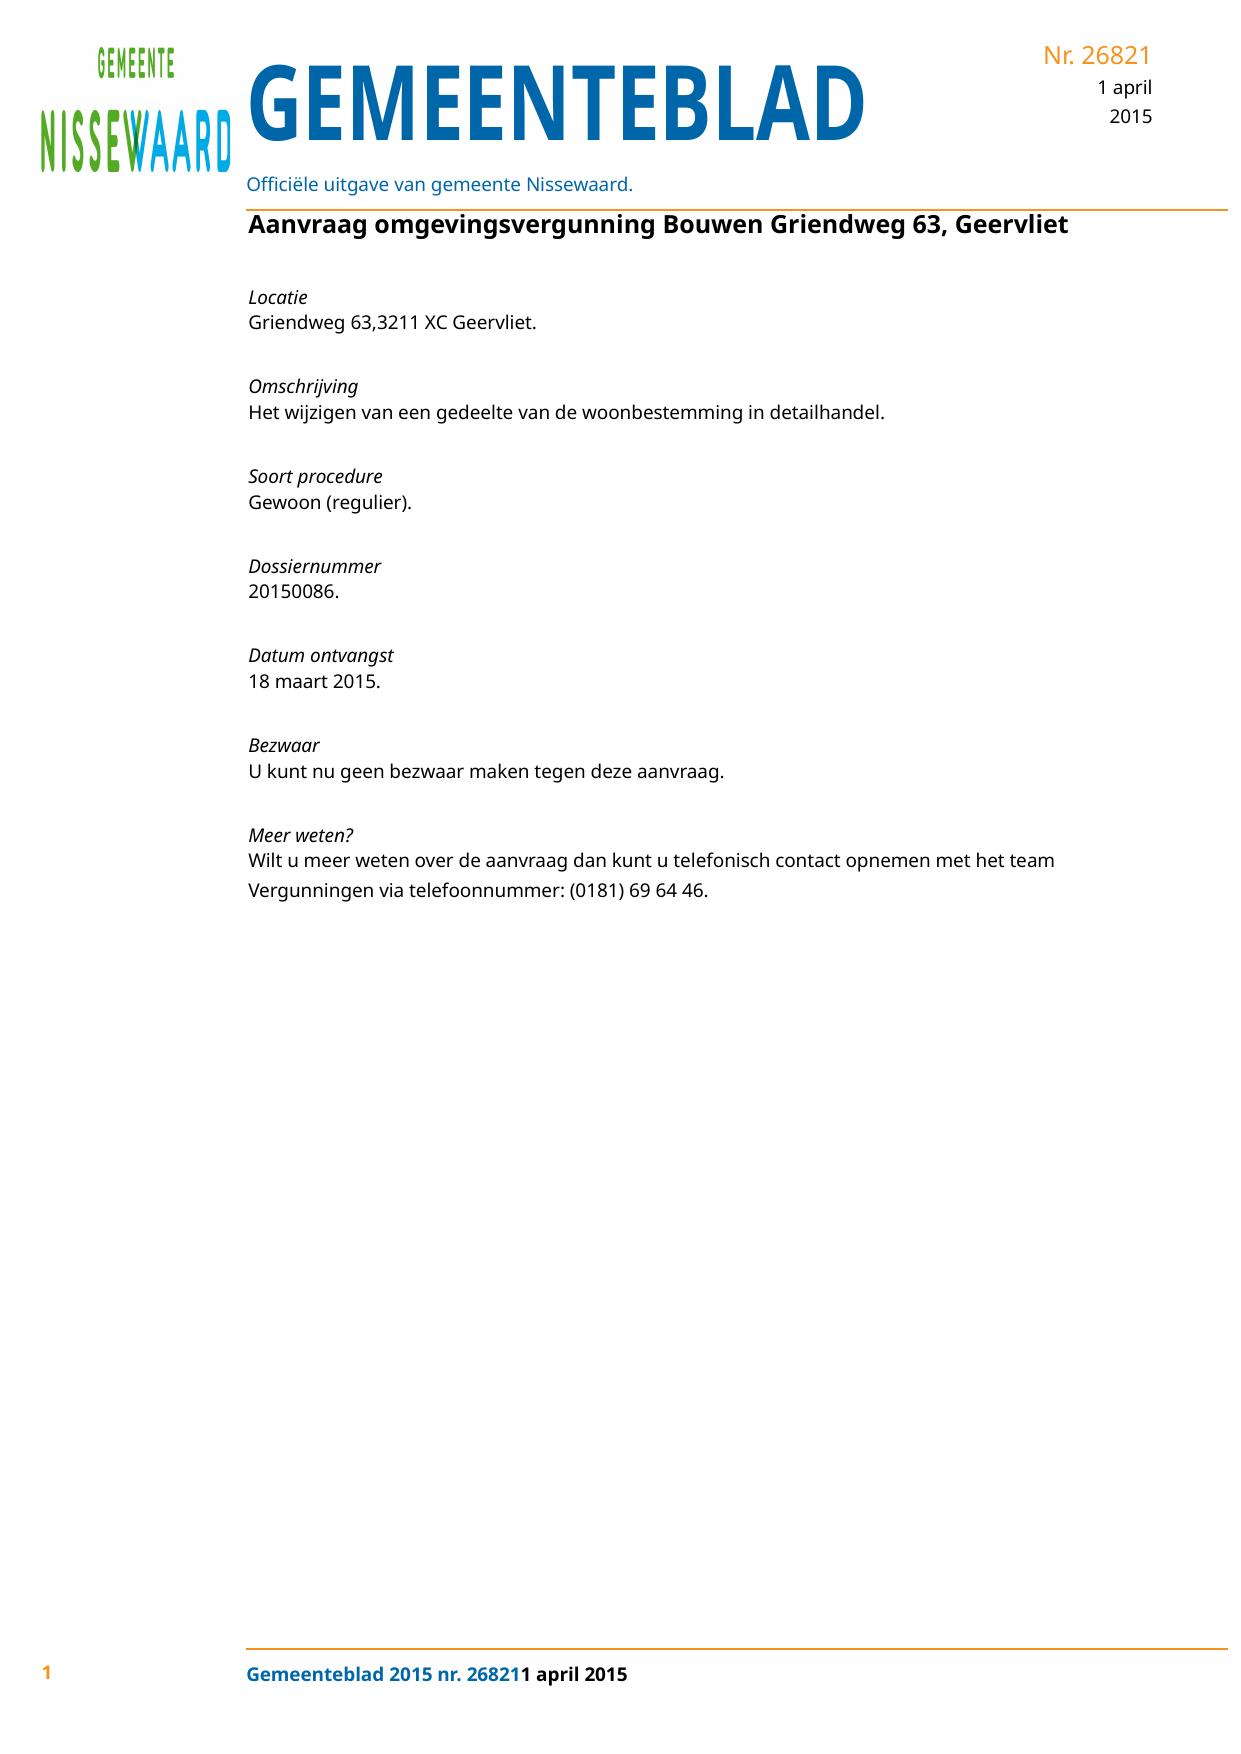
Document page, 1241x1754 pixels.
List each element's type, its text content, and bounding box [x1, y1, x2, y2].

picture [222, 122, 227, 160]
text Aanvraag omgevingsvergunning Bouwen Griendweg 63, Geervliet [248, 211, 1152, 241]
text U kunt nu geen bezwaar maken tegen deze aanvraag. [248, 758, 1152, 784]
text Griendweg 63,3211 XC Geervliet. [248, 309, 1152, 335]
text Bezwaar [248, 732, 1152, 758]
picture [201, 122, 206, 138]
text Omschrijving [248, 373, 1152, 399]
text Gewoon (regulier). [248, 489, 1152, 515]
text Datum ontvangst [248, 643, 1152, 668]
text 18 maart 2015. [248, 668, 1152, 694]
text Meer weten? [248, 822, 1152, 848]
text Het wijzigen van een gedeelte van de woonbestemming in detailhandel. [248, 399, 1152, 425]
text Locatie [248, 284, 1152, 309]
text 20150086. [248, 579, 1152, 604]
picture [176, 157, 187, 172]
picture [154, 157, 165, 172]
text Soort procedure [248, 463, 1152, 489]
text Dossiernummer [248, 553, 1152, 579]
text Wilt u meer weten over de aanvraag dan kunt u telefonisch contact opnemen met het team Vergunningen via telefoonnummer: (0181) 69 64 46. [248, 848, 1152, 903]
picture [200, 151, 206, 172]
picture [41, 47, 231, 172]
